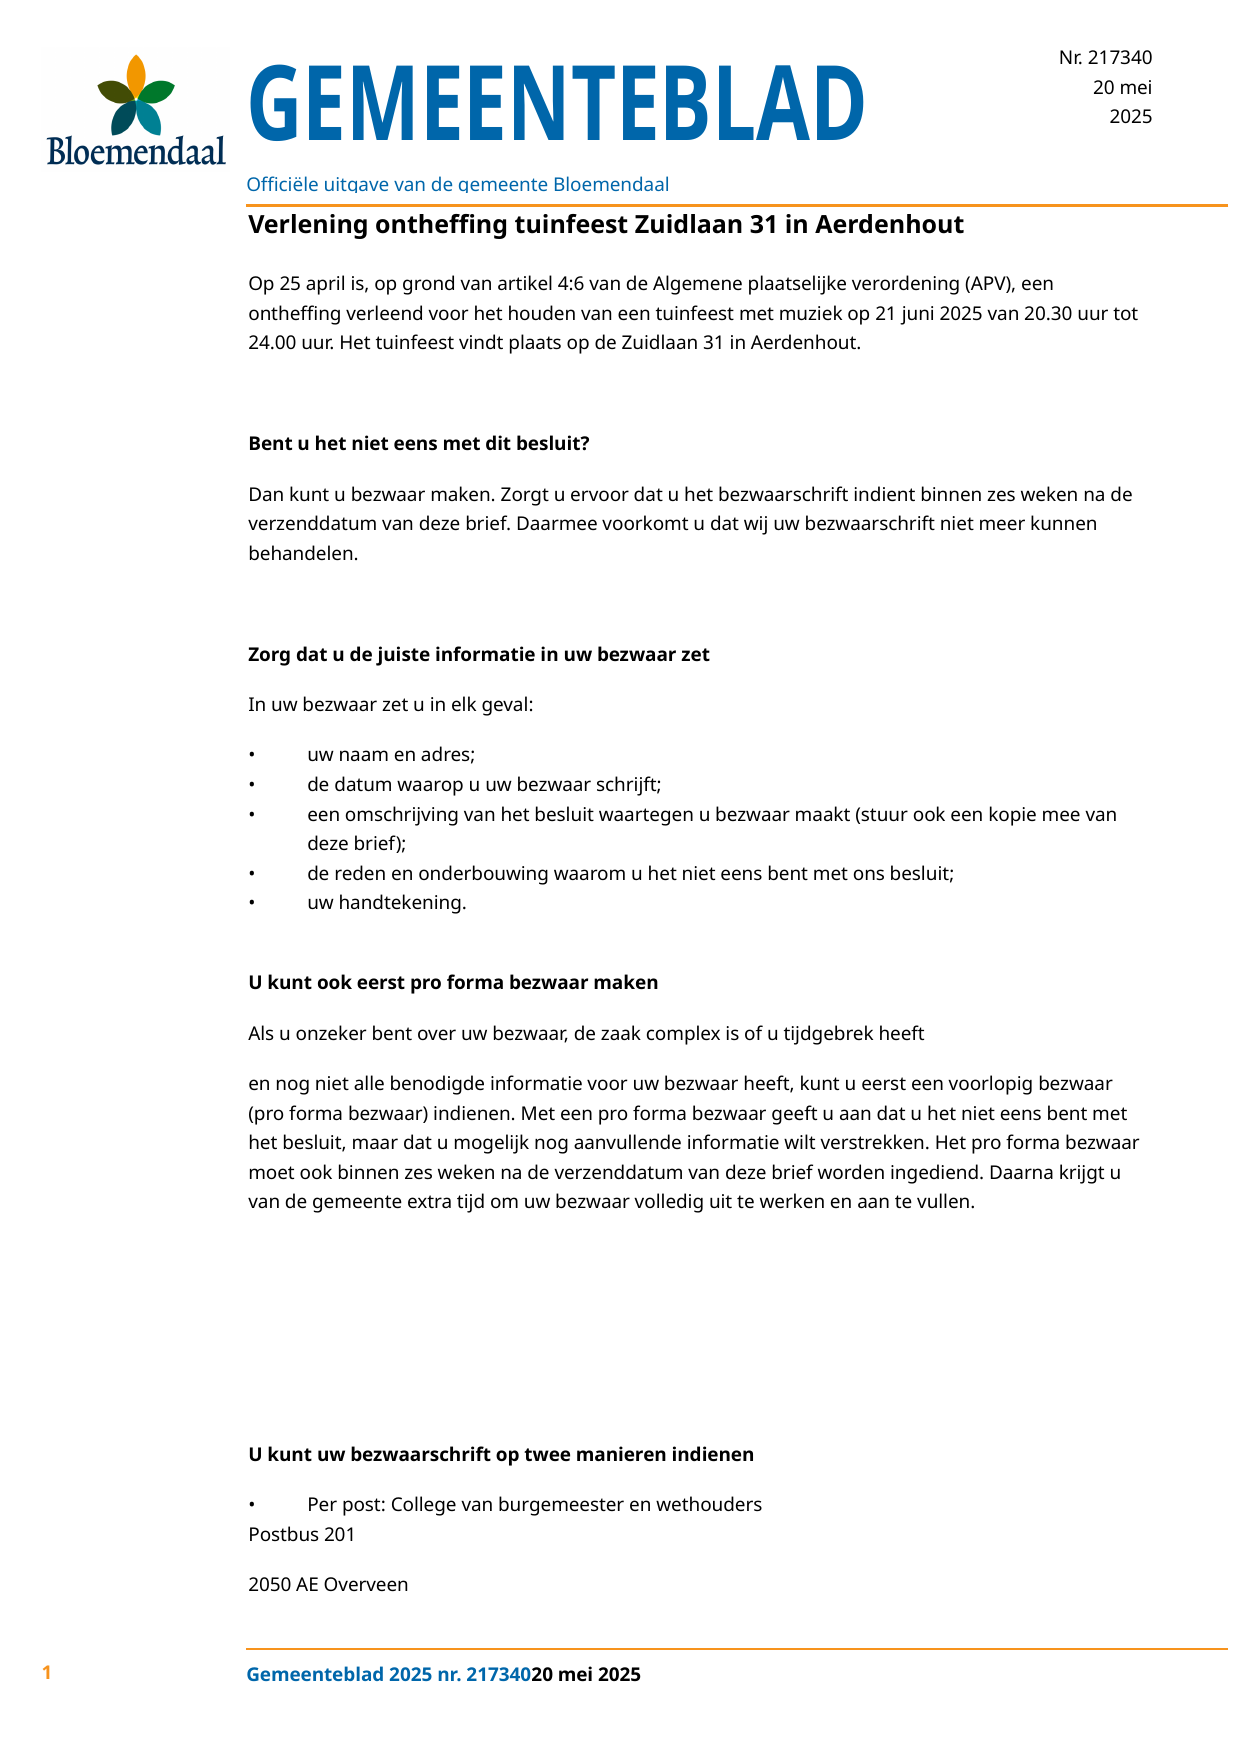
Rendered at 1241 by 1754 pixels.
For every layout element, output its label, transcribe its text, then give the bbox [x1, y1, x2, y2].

text Als u onzeker bent over uw bezwaar, de zaak complex is of u tijdgebrek heeft [248, 1020, 1152, 1046]
text U kunt uw bezwaarschrift op twee manieren indienen [248, 1441, 1152, 1466]
text Dan kunt u bezwaar maken. Zorgt u ervoor dat u het bezwaarschrift indient binnen zes weken na de verzenddatum van deze brief. Daarmee voorkomt u dat wij uw bezwaarschrift niet meer kunnen behandelen. [248, 481, 1152, 566]
list een omschrijving van het besluit waartegen u bezwaar maakt (stuur ook een kopie mee van deze brief); [248, 801, 1152, 856]
list de datum waarop u uw bezwaar schrijft; [248, 771, 1152, 797]
text Bent u het niet eens met dit besluit? [248, 430, 1152, 456]
text Zorg dat u de juiste informatie in uw bezwaar zet [248, 641, 1152, 666]
text 2050 AE Overveen [248, 1571, 1152, 1597]
list Per post: College van burgemeester en wethouders [248, 1491, 1152, 1517]
text Op 25 april is, op grond van artikel 4:6 van de Algemene plaatselijke verordening (APV), een ontheffing verleend voor het houden van een tuinfeest met muziek op 21 juni 2025 van 20.30 uur tot 24.00 uur. Het tuinfeest vindt plaats op de Zuidlaan 31 in Aerdenhout. [248, 270, 1152, 355]
text In uw bezwaar zet u in elk geval: [248, 691, 1152, 717]
text en nog niet alle benodigde informatie voor uw bezwaar heeft, kunt u eerst een voorlopig bezwaar (pro forma bezwaar) indienen. Met een pro forma bezwaar geeft u aan dat u het niet eens bent met het besluit, maar dat u mogelijk nog aanvullende informatie wilt verstrekken. Het pro forma bezwaar moet ook binnen zes weken na de verzenddatum van deze brief worden ingediend. Daarna krijgt u van de gemeente extra tijd om uw bezwaar volledig uit te werken en aan te vullen. [248, 1070, 1152, 1214]
text U kunt ook eerst pro forma bezwaar maken [248, 969, 1152, 995]
text Postbus 201 [248, 1521, 1152, 1546]
list de reden en onderbouwing waarom u het niet eens bent met ons besluit; [248, 860, 1152, 886]
list uw naam en adres; [248, 742, 1152, 767]
picture [41, 47, 231, 172]
list uw handtekening. [248, 889, 1152, 915]
text Verlening ontheffing tuinfeest Zuidlaan 31 in Aerdenhout [248, 207, 1152, 241]
